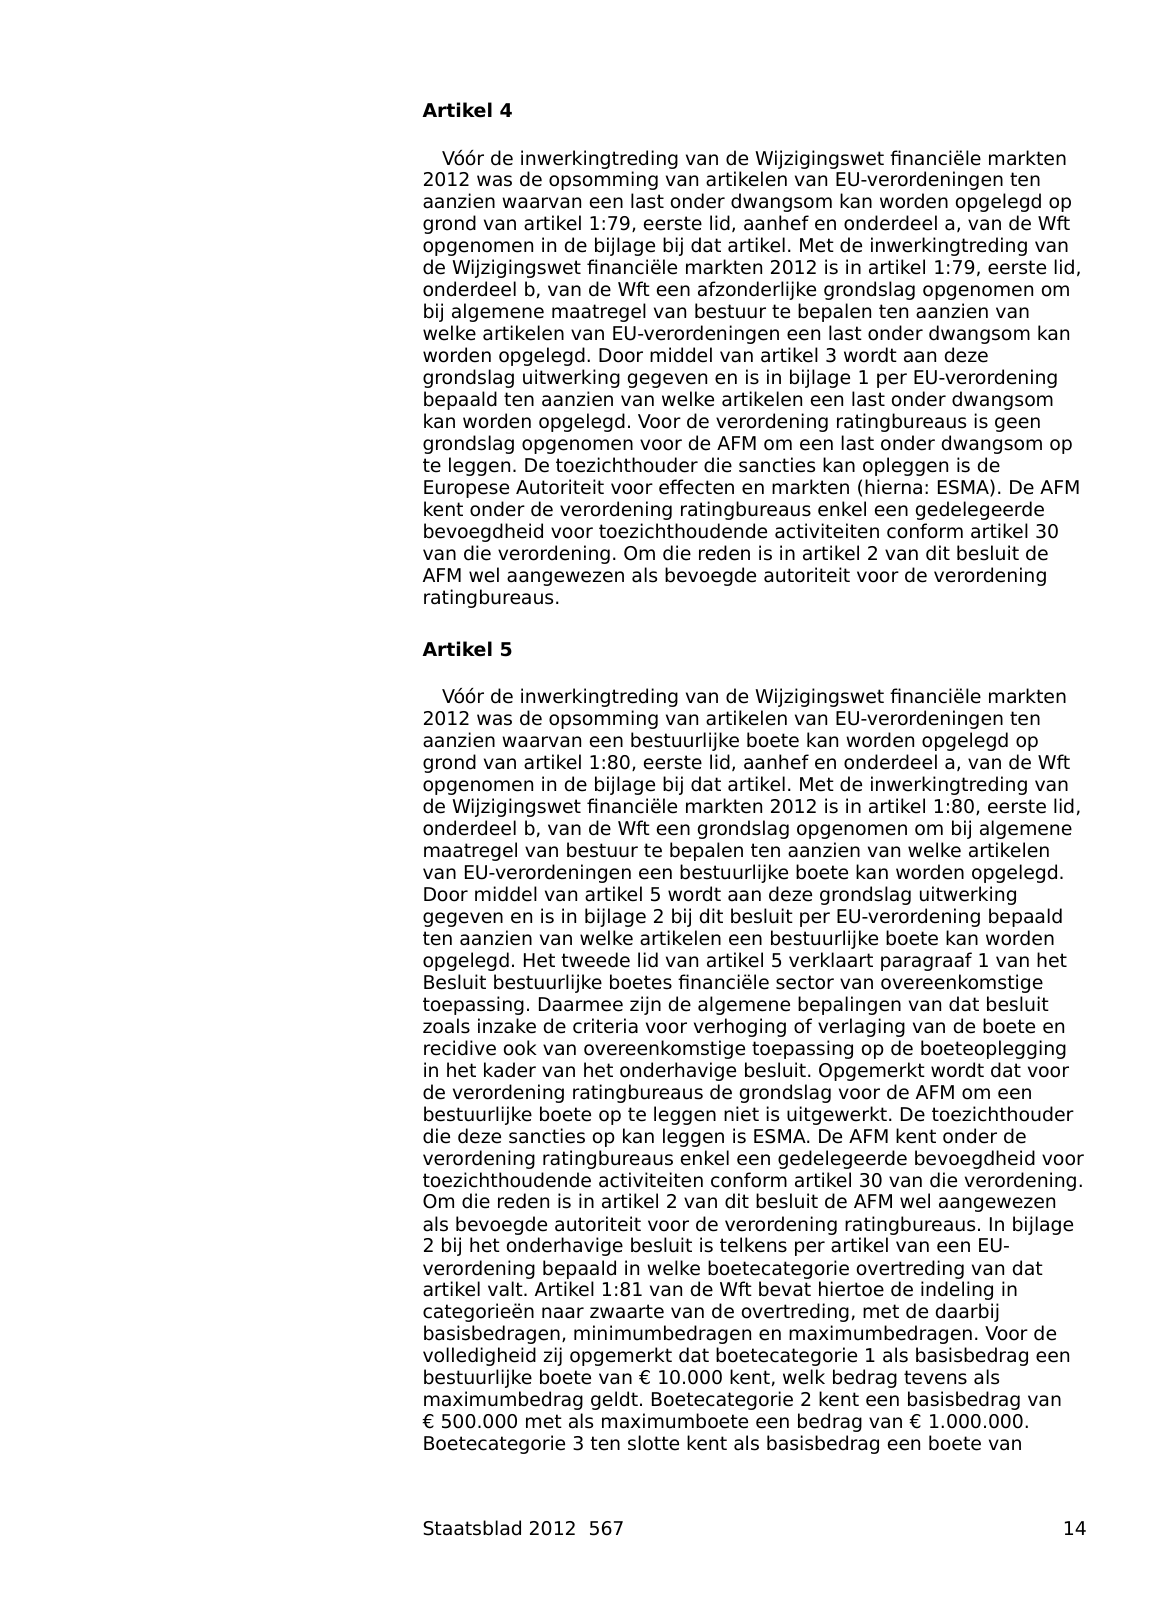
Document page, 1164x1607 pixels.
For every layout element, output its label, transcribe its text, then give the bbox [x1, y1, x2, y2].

text Vóór de inwerkingtreding van de Wijzigingswet financiële markten 2012 was de opsomming van artikelen van EU-verordeningen ten aanzien waarvan een last onder dwangsom kan worden opgelegd op grond van artikel 1:79, eerste lid, aanhef en onderdeel a, van de Wft opgenomen in de bijlage bij dat artikel. Met de inwerkingtreding van de Wijzigingswet financiële markten 2012 is in artikel 1:79, eerste lid, onderdeel b, van de Wft een afzonderlijke grondslag opgenomen om bij algemene maatregel van bestuur te bepalen ten aanzien van welke artikelen van EU-verordeningen een last onder dwangsom kan worden opgelegd. Door middel van artikel 3 wordt aan deze grondslag uitwerking gegeven en is in bijlage 1 per EU-verordening bepaald ten aanzien van welke artikelen een last onder dwangsom kan worden opgelegd. Voor de verordening ratingbureaus is geen grondslag opgenomen voor de AFM om een last onder dwangsom op te leggen. De toezichthouder die sancties kan opleggen is de Europese Autoriteit voor effecten en markten (hierna: ESMA). De AFM kent onder de verordening ratingbureaus enkel een gedelegeerde bevoegdheid voor toezichthoudende activiteiten conform artikel 30 van die verordening. Om die reden is in artikel 2 van dit besluit de AFM wel aangewezen als bevoegde autoriteit voor de verordening ratingbureaus. [422, 147, 1087, 609]
subtitle Artikel 4 [422, 100, 1087, 122]
text Vóór de inwerkingtreding van de Wijzigingswet financiële markten 2012 was de opsomming van artikelen van EU-verordeningen ten aanzien waarvan een bestuurlijke boete kan worden opgelegd op grond van artikel 1:80, eerste lid, aanhef en onderdeel a, van de Wft opgenomen in de bijlage bij dat artikel. Met de inwerkingtreding van de Wijzigingswet financiële markten 2012 is in artikel 1:80, eerste lid, onderdeel b, van de Wft een grondslag opgenomen om bij algemene maatregel van bestuur te bepalen ten aanzien van welke artikelen van EU-verordeningen een bestuurlijke boete kan worden opgelegd. Door middel van artikel 5 wordt aan deze grondslag uitwerking gegeven en is in bijlage 2 bij dit besluit per EU-verordening bepaald ten aanzien van welke artikelen een bestuurlijke boete kan worden opgelegd. Het tweede lid van artikel 5 verklaart paragraaf 1 van het Besluit bestuurlijke boetes financiële sector van overeenkomstige toepassing. Daarmee zijn de algemene bepalingen van dat besluit zoals inzake de criteria voor verhoging of verlaging van de boete en recidive ook van overeenkomstige toepassing op de boeteoplegging in het kader van het onderhavige besluit. Opgemerkt wordt dat voor de verordening ratingbureaus de grondslag voor de AFM om een bestuurlijke boete op te leggen niet is uitgewerkt. De toezichthouder die deze sancties op kan leggen is ESMA. De AFM kent onder de verordening ratingbureaus enkel een gedelegeerde bevoegdheid voor toezichthoudende activiteiten conform artikel 30 van die verordening. Om die reden is in artikel 2 van dit besluit de AFM wel aangewezen als bevoegde autoriteit voor de verordening ratingbureaus. In bijlage 2 bij het onderhavige besluit is telkens per artikel van een EU-verordening bepaald in welke boetecategorie overtreding van dat artikel valt. Artikel 1:81 van de Wft bevat hiertoe de indeling in categorieën naar zwaarte van de overtreding, met de daarbij basisbedragen, minimumbedragen en maximumbedragen. Voor de volledigheid zij opgemerkt dat boetecategorie 1 als basisbedrag een bestuurlijke boete van € 10.000 kent, welk bedrag tevens als maximumbedrag geldt. Boetecategorie 2 kent een basisbedrag van € 500.000 met als maximumboete een bedrag van € 1.000.000. Boetecategorie 3 ten slotte kent als basisbedrag een boete van [422, 686, 1087, 1455]
subtitle Artikel 5 [422, 639, 1087, 661]
